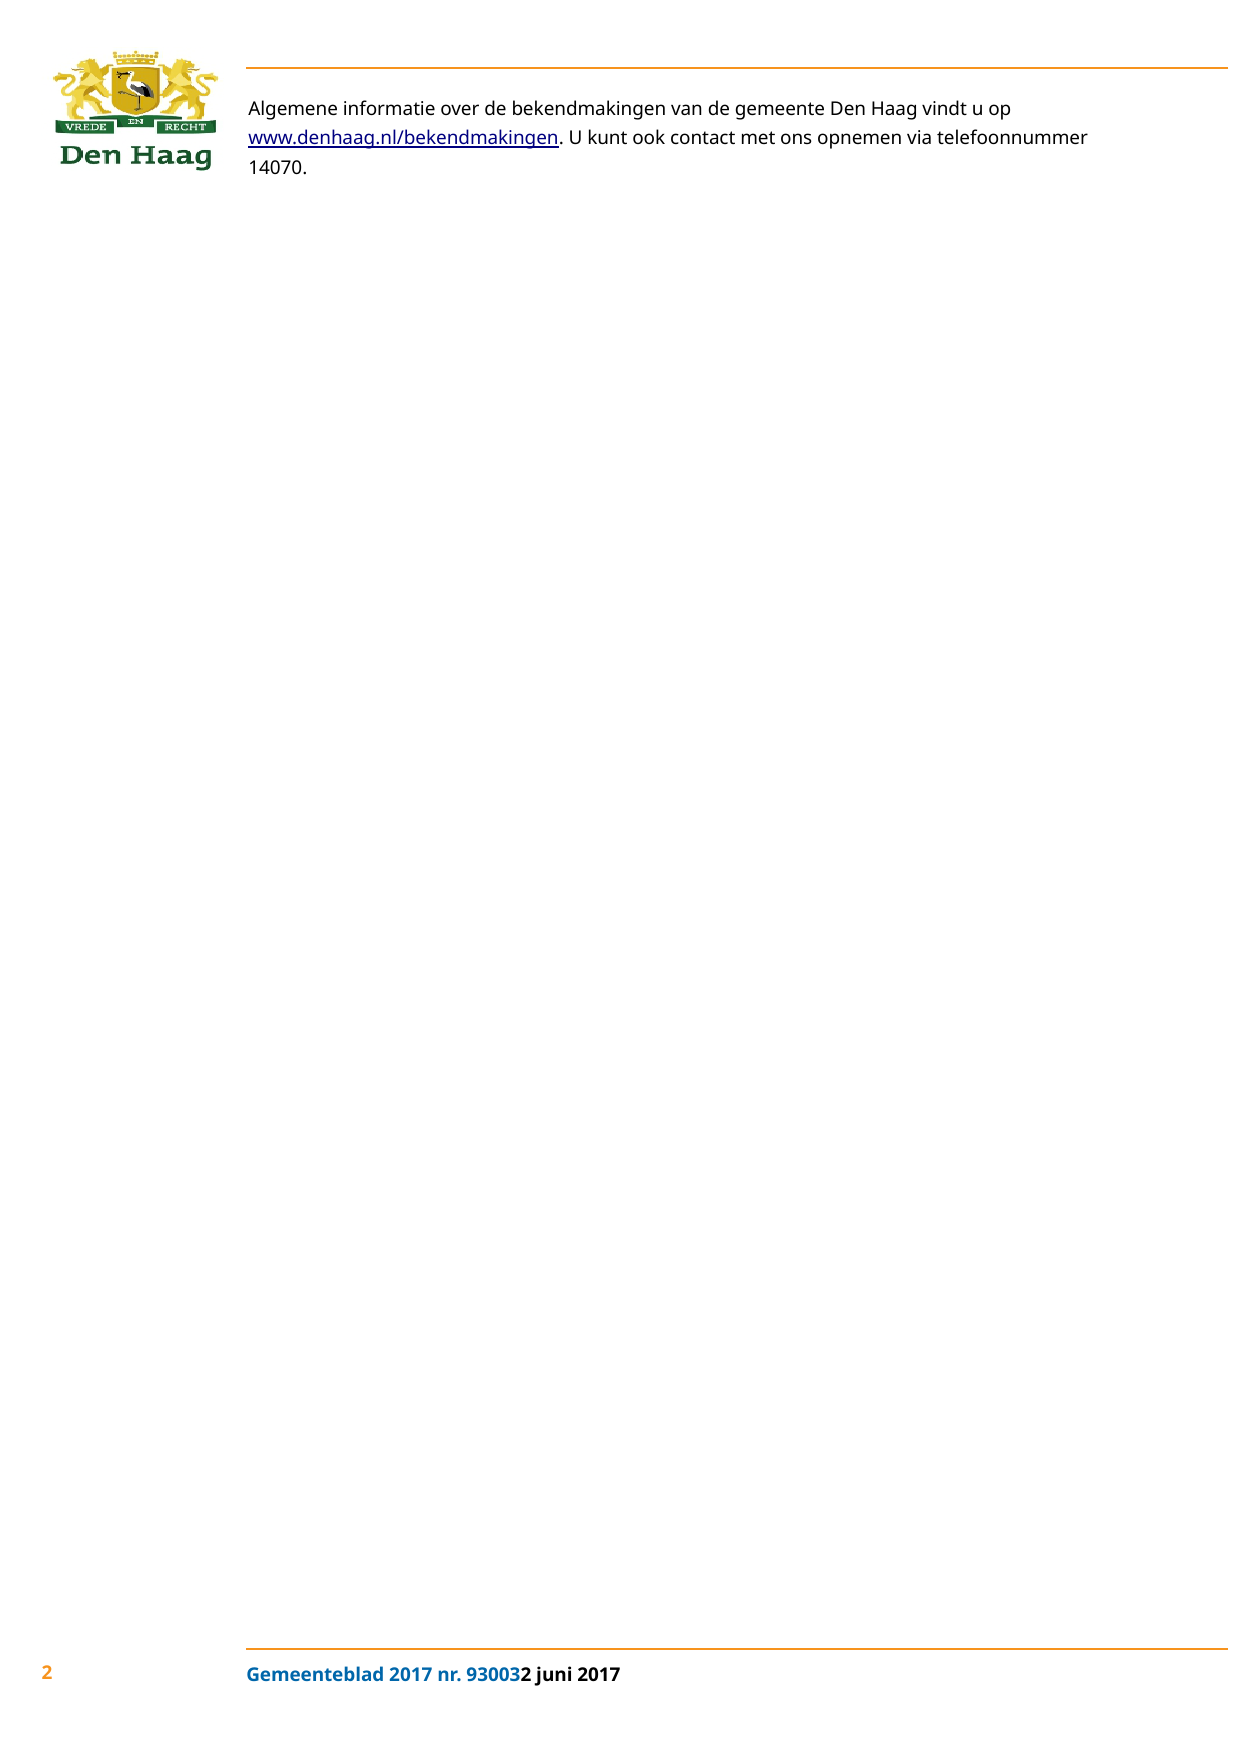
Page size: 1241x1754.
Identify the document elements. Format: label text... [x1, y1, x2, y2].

picture [41, 47, 231, 172]
text Algemene informatie over de bekendmakingen van de gemeente Den Haag vindt u op www.denhaag.nl/bekendmakingen. U kunt ook contact met ons opnemen via telefoonnummer 14070. [248, 95, 1152, 180]
